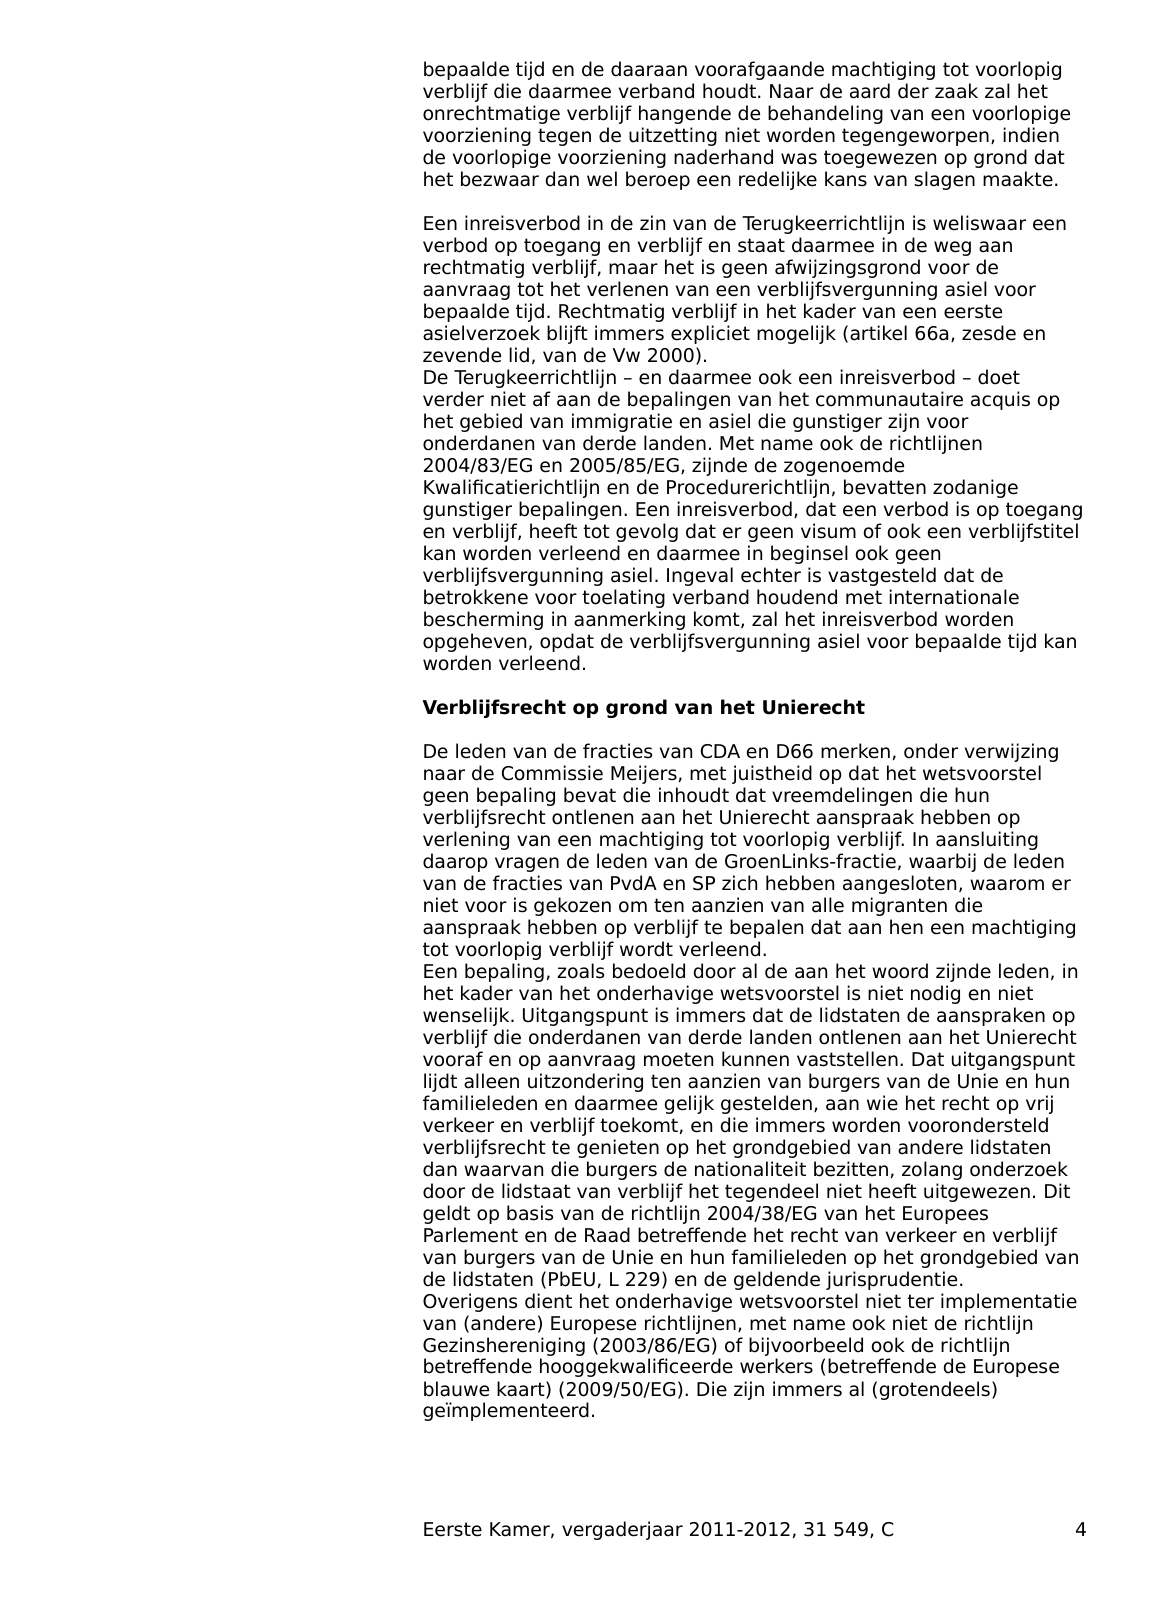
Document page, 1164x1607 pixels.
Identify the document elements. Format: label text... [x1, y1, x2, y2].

text Overigens dient het onderhavige wetsvoorstel niet ter implementatie van (andere) Europese richtlijnen, met name ook niet de richtlijn Gezinshereniging (2003/86/EG) of bijvoorbeeld ook de richtlijn betreffende hooggekwalificeerde werkers (betreffende de Europese blauwe kaart) (2009/50/EG). Die zijn immers al (grotendeels) geïmplementeerd. [422, 1291, 1087, 1422]
subtitle Verblijfsrecht op grond van het Unierecht [422, 697, 1087, 719]
text De Terugkeerrichtlijn – en daarmee ook een inreisverbod – doet verder niet af aan de bepalingen van het communautaire acquis op het gebied van immigratie en asiel die gunstiger zijn voor onderdanen van derde landen. Met name ook de richtlijnen 2004/83/EG en 2005/85/EG, zijnde de zogenoemde Kwalificatierichtlijn en de Procedurerichtlijn, bevatten zodanige gunstiger bepalingen. Een inreisverbod, dat een verbod is op toegang en verblijf, heeft tot gevolg dat er geen visum of ook een verblijfstitel kan worden verleend en daarmee in beginsel ook geen verblijfsvergunning asiel. Ingeval echter is vastgesteld dat de betrokkene voor toelating verband houdend met internationale bescherming in aanmerking komt, zal het inreisverbod worden opgeheven, opdat de verblijfsvergunning asiel voor bepaalde tijd kan worden verleend. [422, 367, 1087, 675]
text De leden van de fracties van CDA en D66 merken, onder verwijzing naar de Commissie Meijers, met juistheid op dat het wetsvoorstel geen bepaling bevat die inhoudt dat vreemdelingen die hun verblijfsrecht ontlenen aan het Unierecht aanspraak hebben op verlening van een machtiging tot voorlopig verblijf. In aansluiting daarop vragen de leden van de GroenLinks-fractie, waarbij de leden van de fracties van PvdA en SP zich hebben aangesloten, waarom er niet voor is gekozen om ten aanzien van alle migranten die aanspraak hebben op verblijf te bepalen dat aan hen een machtiging tot voorlopig verblijf wordt verleend. [422, 741, 1087, 961]
text Een bepaling, zoals bedoeld door al de aan het woord zijnde leden, in het kader van het onderhavige wetsvoorstel is niet nodig en niet wenselijk. Uitgangspunt is immers dat de lidstaten de aanspraken op verblijf die onderdanen van derde landen ontlenen aan het Unierecht vooraf en op aanvraag moeten kunnen vaststellen. Dat uitgangspunt lijdt alleen uitzondering ten aanzien van burgers van de Unie en hun familieleden en daarmee gelijk gestelden, aan wie het recht op vrij verkeer en verblijf toekomt, en die immers worden voorondersteld verblijfsrecht te genieten op het grondgebied van andere lidstaten dan waarvan die burgers de nationaliteit bezitten, zolang onderzoek door de lidstaat van verblijf het tegendeel niet heeft uitgewezen. Dit geldt op basis van de richtlijn 2004/38/EG van het Europees Parlement en de Raad betreffende het recht van verkeer en verblijf van burgers van de Unie en hun familieleden op het grondgebied van de lidstaten (PbEU, L 229) en de geldende jurisprudentie. [422, 961, 1087, 1291]
text bepaalde tijd en de daaraan voorafgaande machtiging tot voorlopig verblijf die daarmee verband houdt. Naar de aard der zaak zal het onrechtmatige verblijf hangende de behandeling van een voorlopige voorziening tegen de uitzetting niet worden tegengeworpen, indien de voorlopige voorziening naderhand was toegewezen op grond dat het bezwaar dan wel beroep een redelijke kans van slagen maakte. [422, 59, 1087, 191]
text Een inreisverbod in de zin van de Terugkeerrichtlijn is weliswaar een verbod op toegang en verblijf en staat daarmee in de weg aan rechtmatig verblijf, maar het is geen afwijzingsgrond voor de aanvraag tot het verlenen van een verblijfsvergunning asiel voor bepaalde tijd. Rechtmatig verblijf in het kader van een eerste asielverzoek blijft immers expliciet mogelijk (artikel 66a, zesde en zevende lid, van de Vw 2000). [422, 213, 1087, 367]
